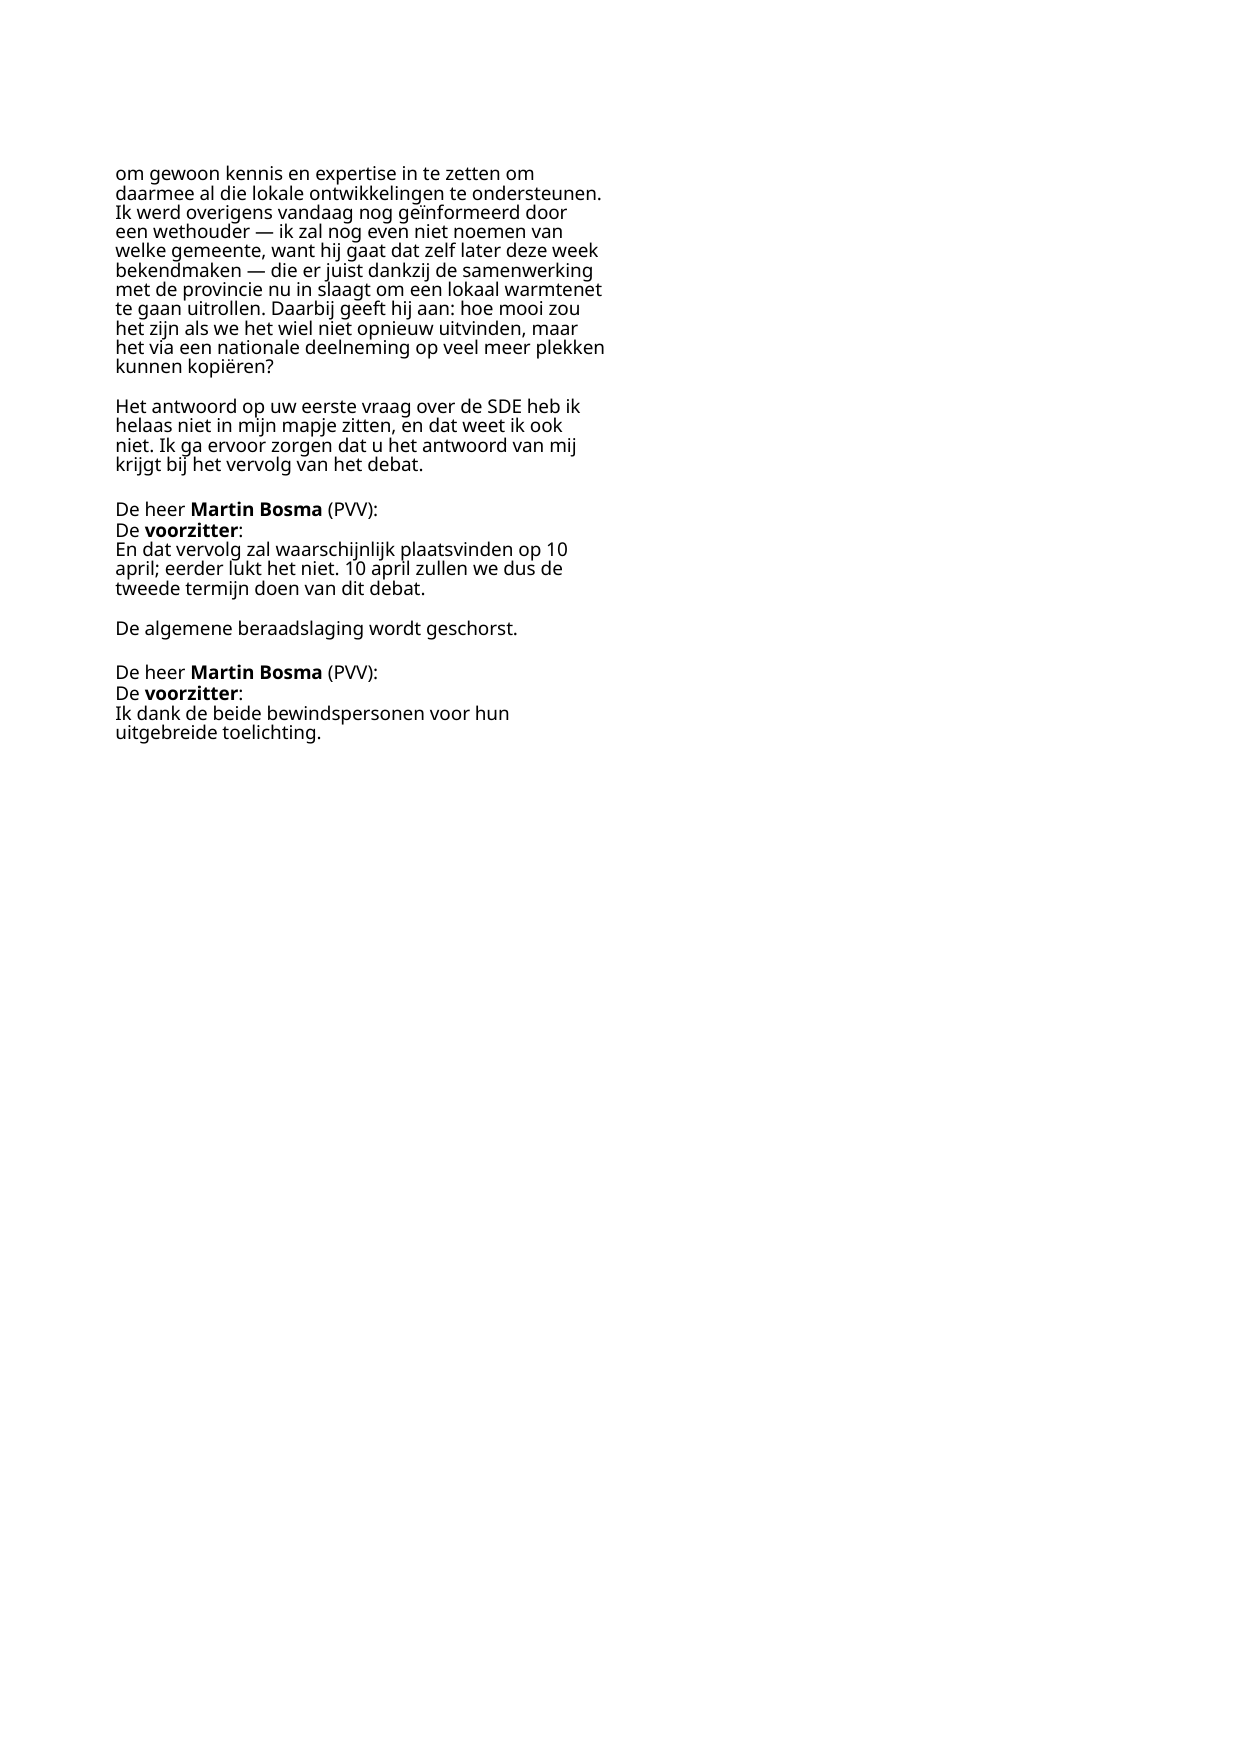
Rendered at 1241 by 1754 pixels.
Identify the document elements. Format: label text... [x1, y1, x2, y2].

text En dat vervolg zal waarschijnlijk plaatsvinden op 10 april; eerder lukt het niet. 10 april zullen we dus de tweede termijn doen van dit debat. [115, 541, 605, 599]
text De algemene beraadslaging wordt geschorst. [115, 619, 605, 639]
text om gewoon kennis en expertise in te zetten om daarmee al die lokale ontwikkelingen te ondersteunen. Ik werd overigens vandaag nog geïnformeerd door een wethouder — ik zal nog even niet noemen van welke gemeente, want hij gaat dat zelf later deze week bekendmaken — die er juist dankzij de samenwerking met de provincie nu in slaagt om een lokaal warmtenet te gaan uitrollen. Daarbij geeft hij aan: hoe mooi zou het zijn als we het wiel niet opnieuw uitvinden, maar het via een nationale deelneming op veel meer plekken kunnen kopiëren? [115, 165, 605, 377]
text De voorzitter: [115, 522, 605, 541]
text Ik dank de beide bewindspersonen voor hun uitgebreide toelichting. [115, 704, 605, 743]
text De heer Martin Bosma (PVV): [115, 496, 605, 522]
text Het antwoord op uw eerste vraag over de SDE heb ik helaas niet in mijn mapje zitten, en dat weet ik ook niet. Ik ga ervoor zorgen dat u het antwoord van mij krijgt bij het vervolg van het debat. [115, 398, 605, 475]
text De heer Martin Bosma (PVV): [115, 659, 605, 685]
text De voorzitter: [115, 685, 605, 704]
